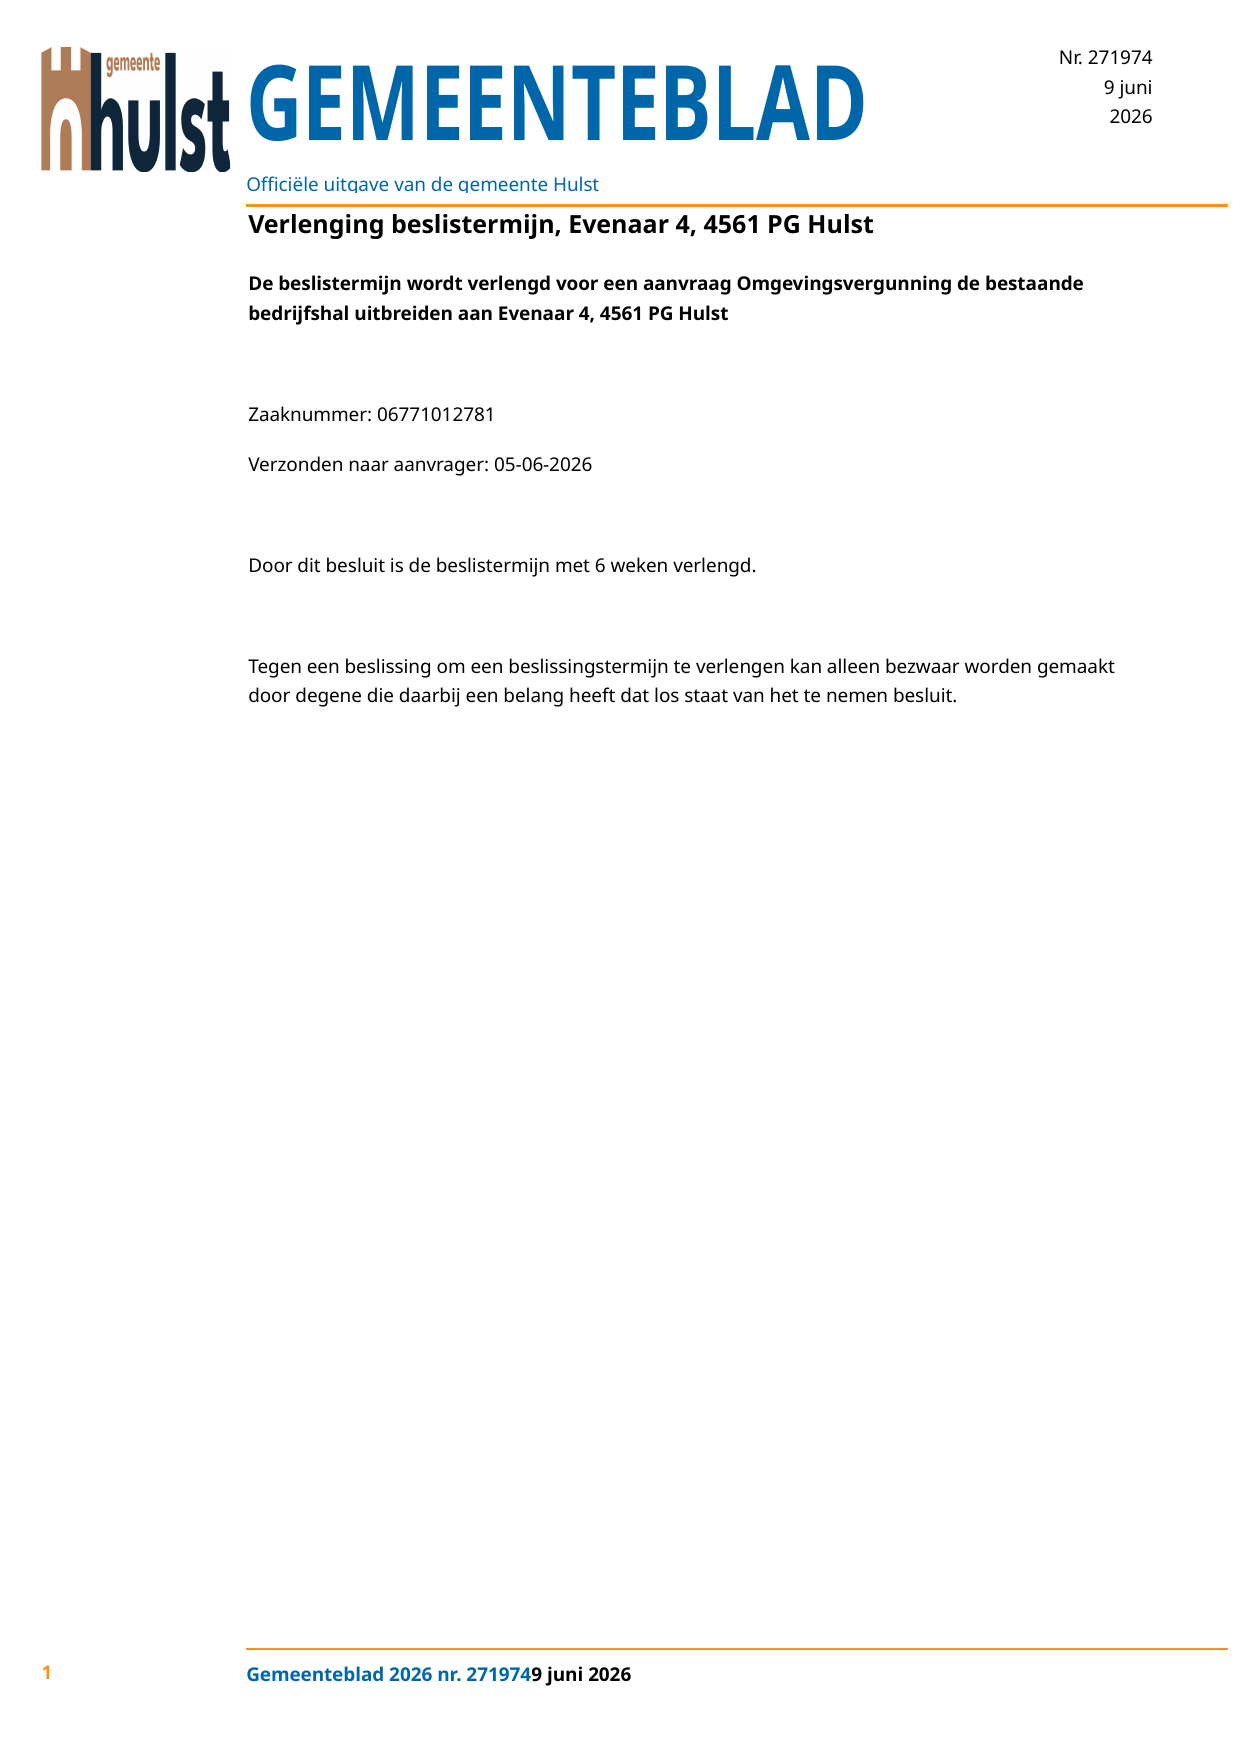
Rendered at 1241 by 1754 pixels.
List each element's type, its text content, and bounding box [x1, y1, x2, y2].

text Door dit besluit is de beslistermijn met 6 weken verlengd. [248, 552, 1152, 578]
text Verlenging beslistermijn, Evenaar 4, 4561 PG Hulst [248, 207, 1152, 241]
picture [41, 47, 231, 172]
text Tegen een beslissing om een beslissingstermijn te verlengen kan alleen bezwaar worden gemaakt door degene die daarbij een belang heeft dat los staat van het te nemen besluit. [248, 653, 1152, 708]
text Zaaknummer: 06771012781 [248, 401, 1152, 426]
text Verzonden naar aanvrager: 05-06-2026 [248, 451, 1152, 477]
text De beslistermijn wordt verlengd voor een aanvraag Omgevingsvergunning de bestaande bedrijfshal uitbreiden aan Evenaar 4, 4561 PG Hulst [248, 270, 1152, 326]
